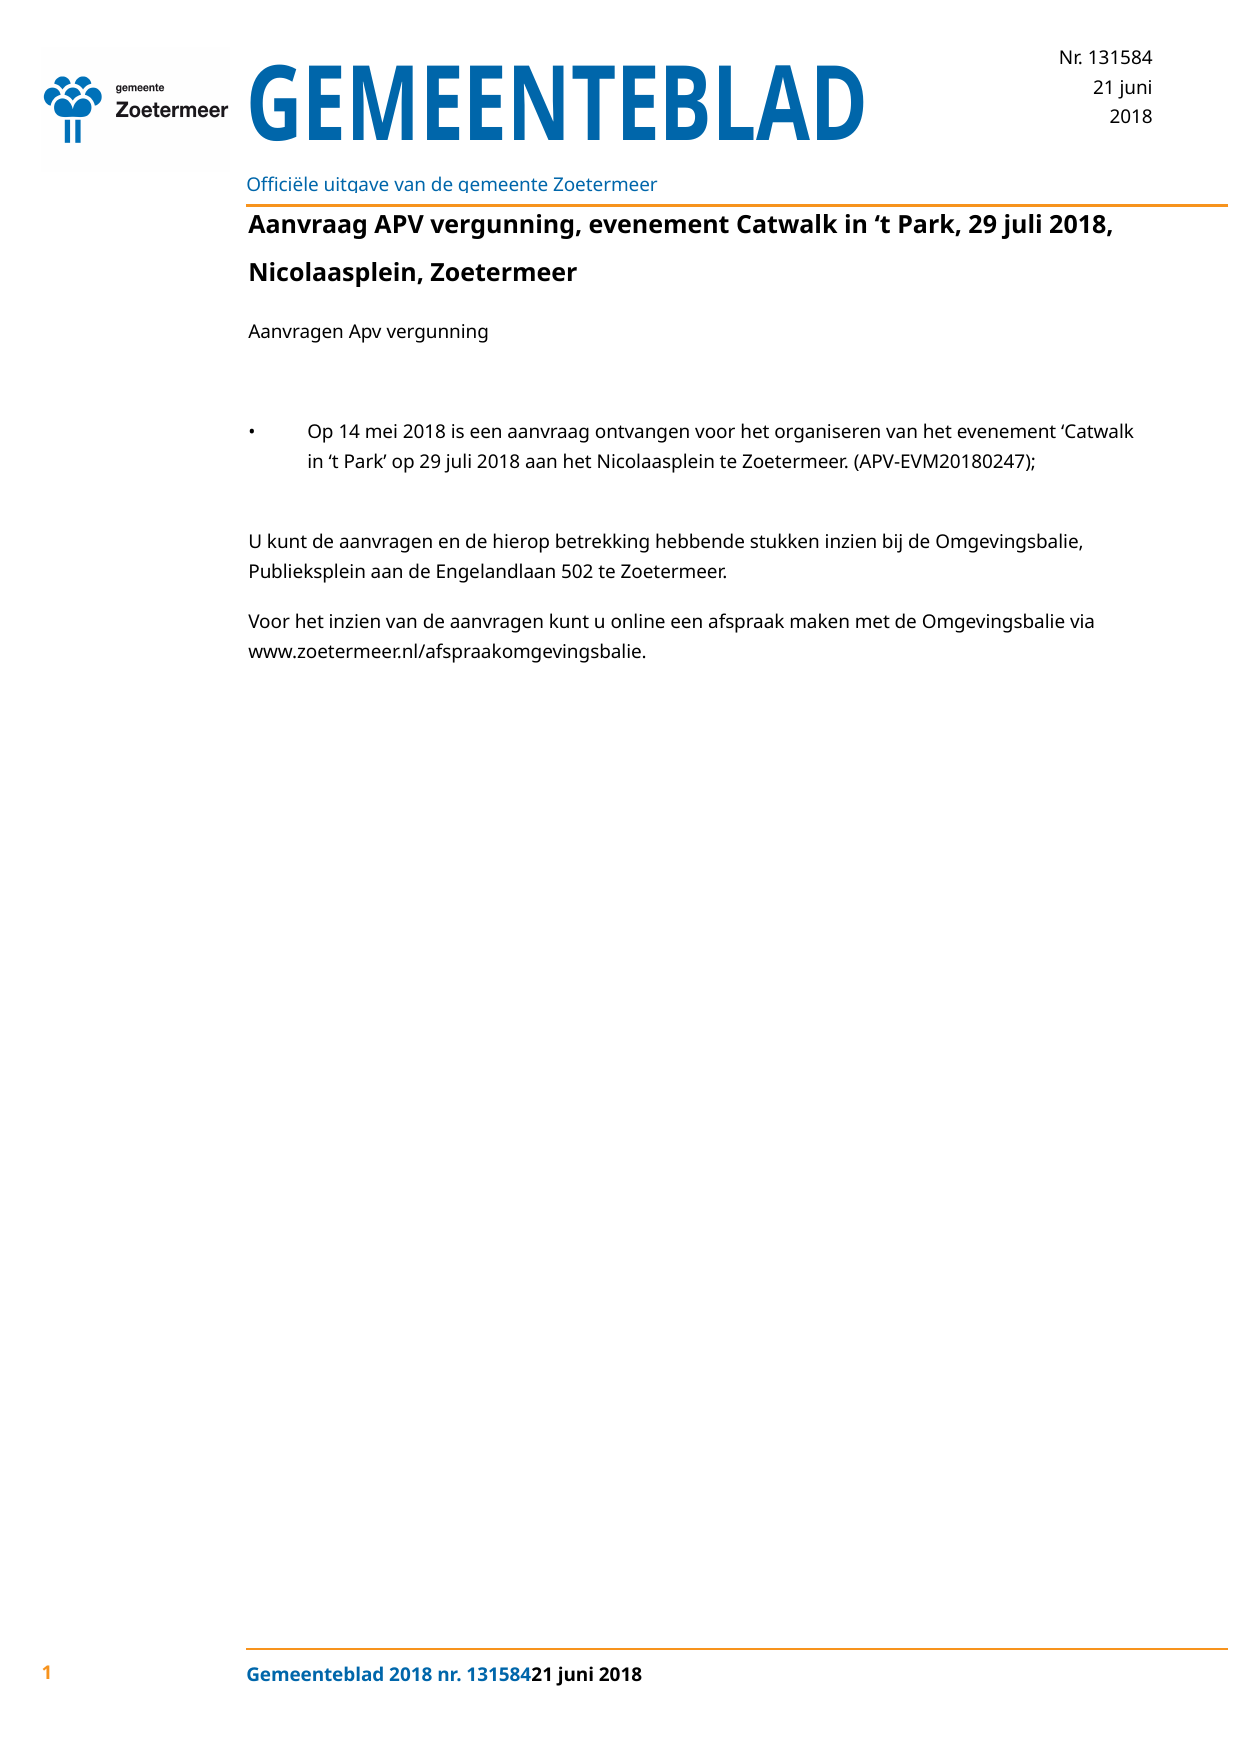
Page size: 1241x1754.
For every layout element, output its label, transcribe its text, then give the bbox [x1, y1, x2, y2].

text Aanvraag APV vergunning, evenement Catwalk in ‘t Park, 29 juli 2018, Nicolaasplein, Zoetermeer [248, 207, 1152, 288]
text Aanvragen Apv vergunning [248, 318, 1152, 344]
text Voor het inzien van de aanvragen kunt u online een afspraak maken met de Omgevingsbalie via www.zoetermeer.nl/afspraakomgevingsbalie. [248, 608, 1152, 664]
text U kunt de aanvragen en de hierop betrekking hebbende stukken inzien bij de Omgevingsbalie, Publieksplein aan de Engelandlaan 502 te Zoetermeer. [248, 528, 1152, 584]
picture [41, 47, 231, 172]
list Op 14 mei 2018 is een aanvraag ontvangen voor het organiseren van het evenement ‘Catwalk in ‘t Park’ op 29 juli 2018 aan het Nicolaasplein te Zoetermeer. (APV-EVM20180247); [248, 419, 1152, 474]
